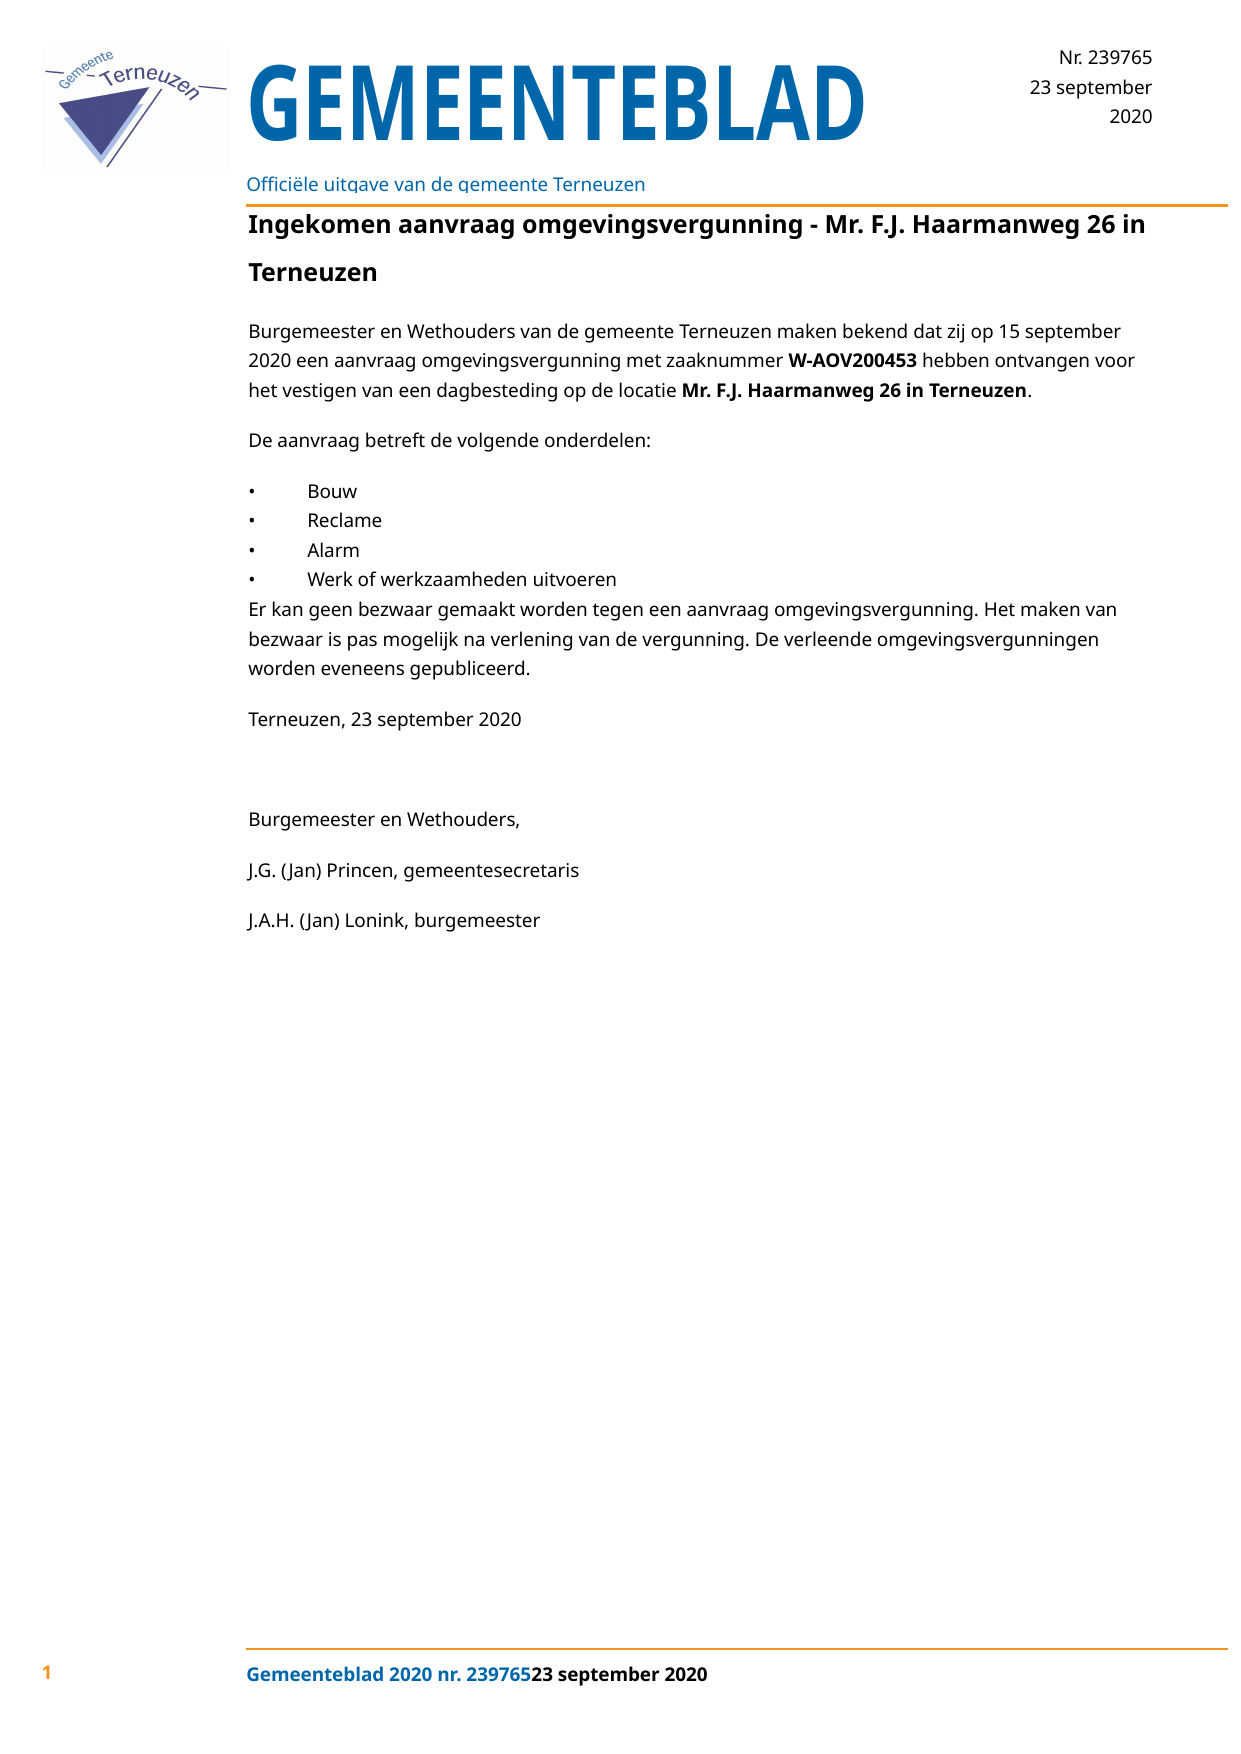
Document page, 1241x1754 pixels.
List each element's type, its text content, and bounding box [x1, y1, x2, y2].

text Terneuzen, 23 september 2020 [248, 706, 1152, 732]
text Er kan geen bezwaar gemaakt worden tegen een aanvraag omgevingsvergunning. Het maken van bezwaar is pas mogelijk na verlening van de vergunning. De verleende omgevingsvergunningen worden eveneens gepubliceerd. [248, 596, 1152, 681]
text Burgemeester en Wethouders van de gemeente Terneuzen maken bekend dat zij op 15 september 2020 een aanvraag omgevingsvergunning met zaaknummer W-AOV200453 hebben ontvangen voor het vestigen van een dagbesteding op de locatie Mr. F.J. Haarmanweg 26 in Terneuzen. [248, 318, 1152, 403]
list Alarm [248, 537, 1152, 563]
text Ingekomen aanvraag omgevingsvergunning - Mr. F.J. Haarmanweg 26 in Terneuzen [248, 207, 1152, 288]
list Bouw [248, 478, 1152, 504]
text J.A.H. (Jan) Lonink, burgemeester [248, 907, 1152, 933]
text J.G. (Jan) Princen, gemeentesecretaris [248, 857, 1152, 883]
list Reclame [248, 507, 1152, 533]
picture [41, 47, 231, 172]
text Burgemeester en Wethouders, [248, 807, 1152, 832]
list Werk of werkzaamheden uitvoeren [248, 567, 1152, 592]
text De aanvraag betreft de volgende onderdelen: [248, 427, 1152, 453]
